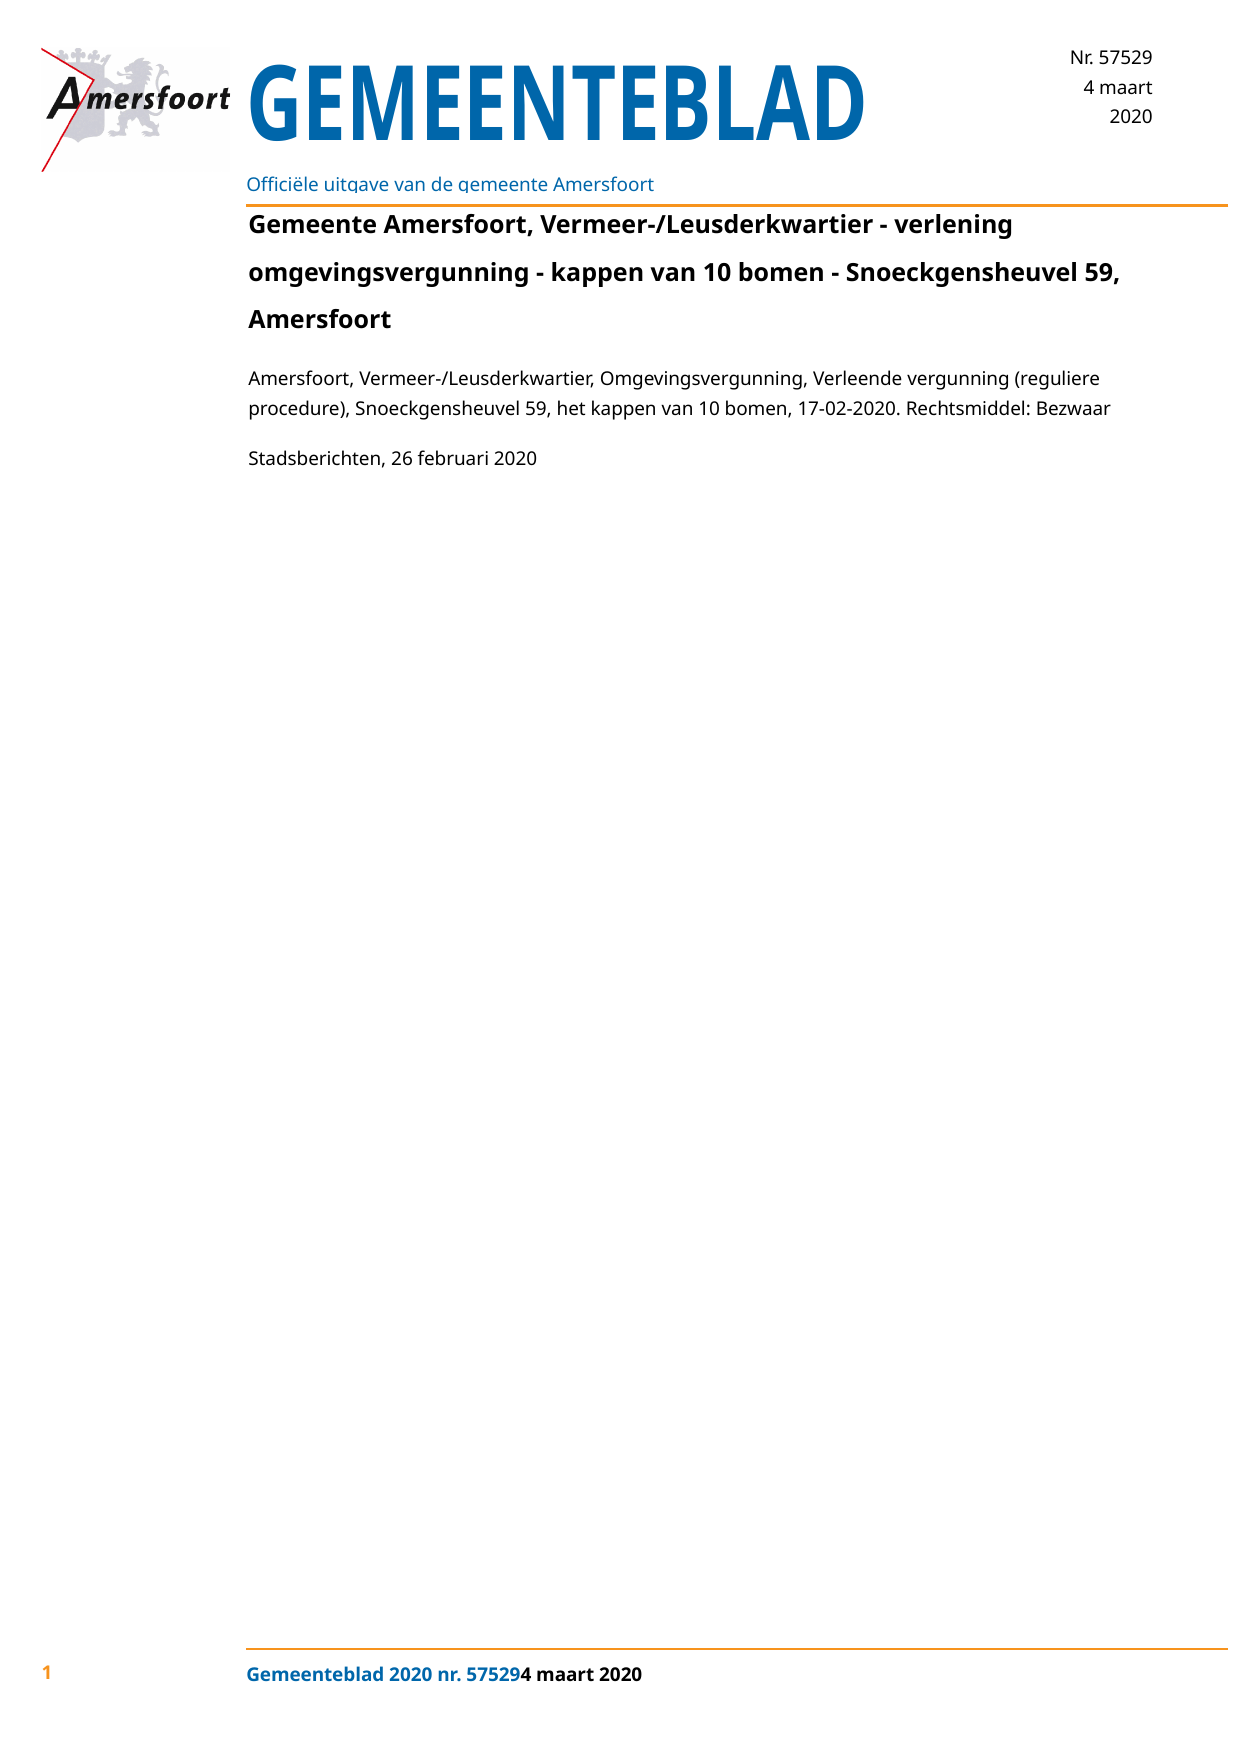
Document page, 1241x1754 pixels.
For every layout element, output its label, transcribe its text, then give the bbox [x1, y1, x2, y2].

picture [41, 47, 231, 172]
text Gemeente Amersfoort, Vermeer-/Leusderkwartier - verlening omgevingsvergunning - kappen van 10 bomen - Snoeckgensheuvel 59, Amersfoort [248, 207, 1152, 336]
text Amersfoort, Vermeer-/Leusderkwartier, Omgevingsvergunning, Verleende vergunning (reguliere procedure), Snoeckgensheuvel 59, het kappen van 10 bomen, 17-02-2020. Rechtsmiddel: Bezwaar [248, 366, 1152, 421]
text Stadsberichten, 26 februari 2020 [248, 446, 1152, 471]
